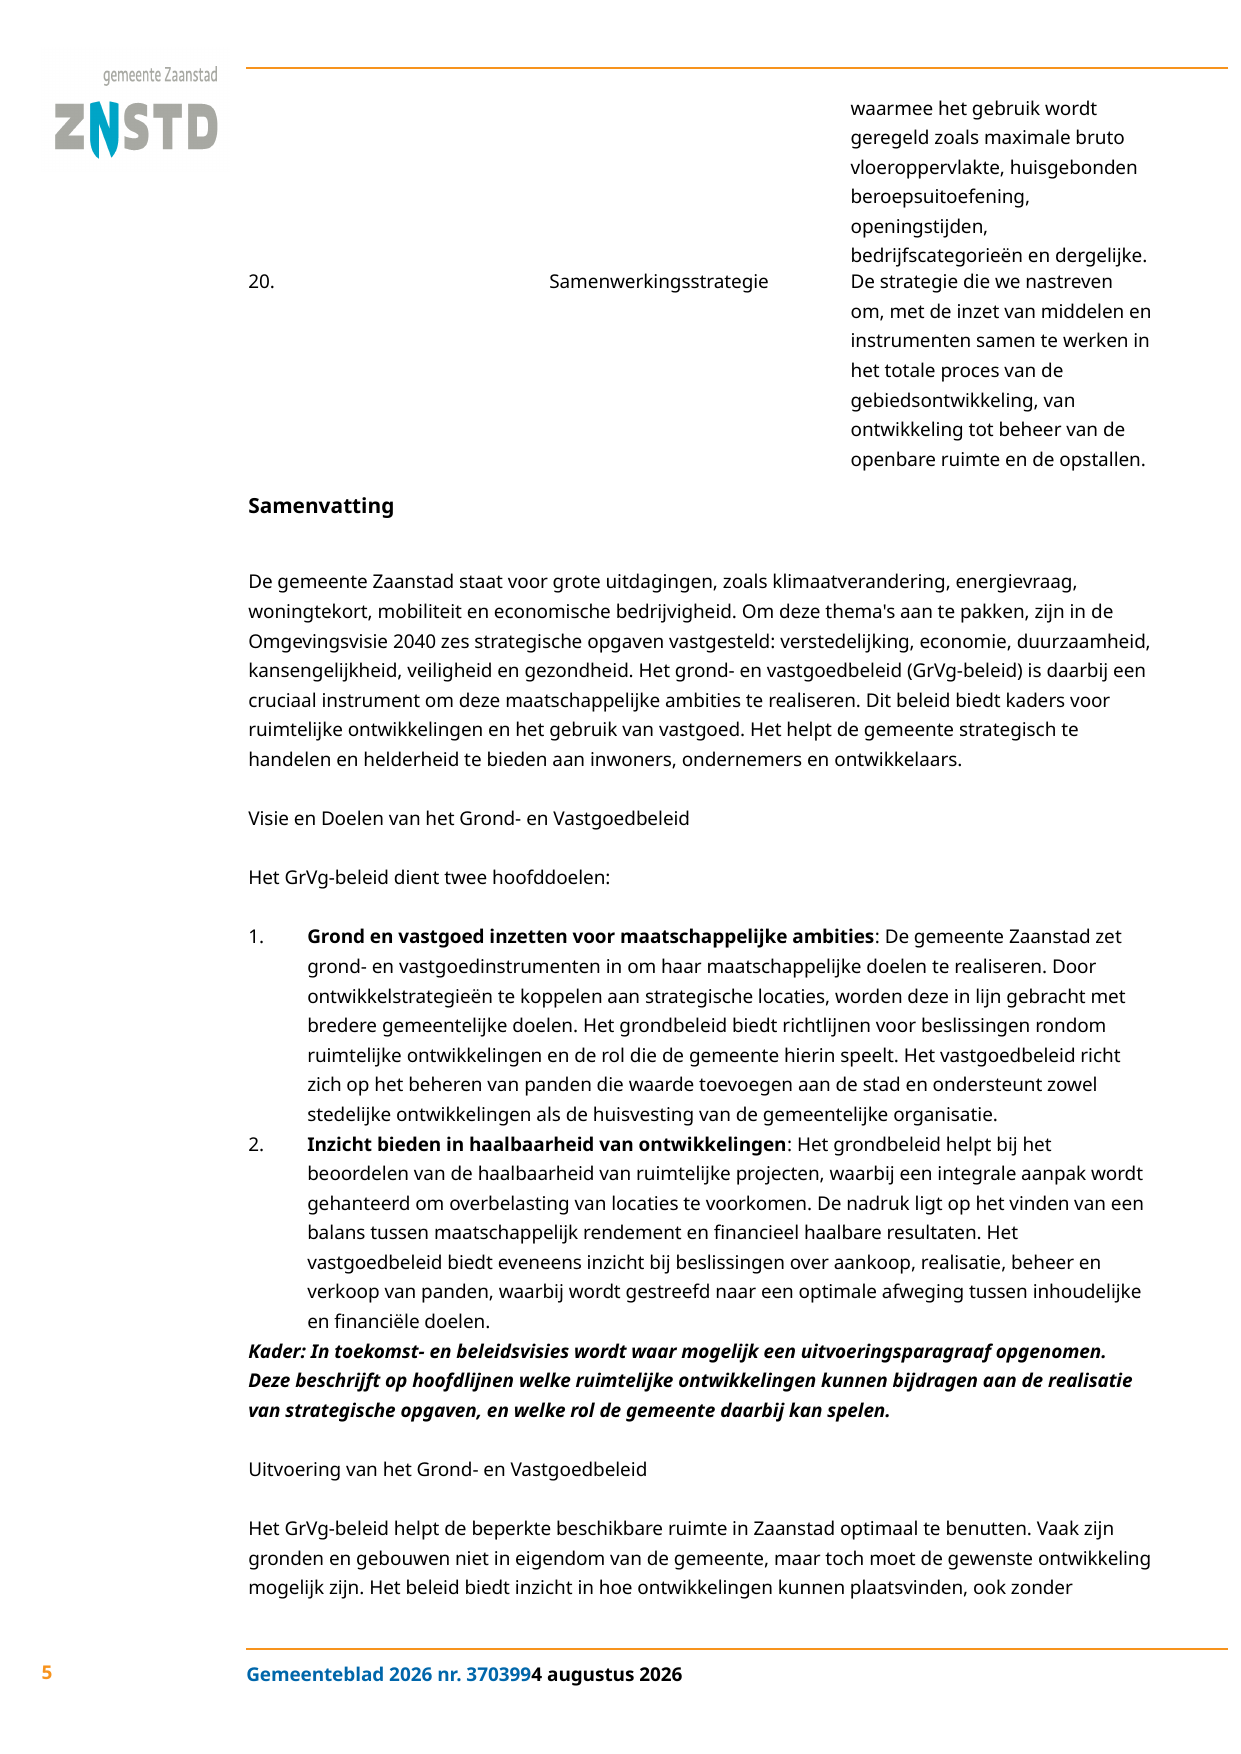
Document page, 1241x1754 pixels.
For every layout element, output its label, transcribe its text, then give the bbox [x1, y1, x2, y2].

text De gemeente Zaanstad staat voor grote uitdagingen, zoals klimaatverandering, energievraag, woningtekort, mobiliteit en economische bedrijvigheid. Om deze thema's aan te pakken, zijn in de Omgevingsvisie 2040 zes strategische opgaven vastgesteld: verstedelijking, economie, duurzaamheid, kansengelijkheid, veiligheid en gezondheid. Het grond- en vastgoedbeleid (GrVg-beleid) is daarbij een cruciaal instrument om deze maatschappelijke ambities te realiseren. Dit beleid biedt kaders voor ruimtelijke ontwikkelingen en het gebruik van vastgoed. Het helpt de gemeente strategisch te handelen en helderheid te bieden aan inwoners, ondernemers en ontwikkelaars. [248, 569, 1152, 772]
text Kader: In toekomst- en beleidsvisies wordt waar mogelijk een uitvoeringsparagraaf opgenomen. Deze beschrijft op hoofdlijnen welke ruimtelijke ontwikkelingen kunnen bijdragen aan de realisatie van strategische opgaven, en welke rol de gemeente daarbij kan spelen. [248, 1338, 1152, 1423]
text Het GrVg-beleid dient twee hoofddoelen: [248, 864, 1152, 890]
table_cell 20. [248, 269, 549, 472]
text Samenvatting [248, 491, 1152, 519]
list Grond en vastgoed inzetten voor maatschappelijke ambities: De gemeente Zaanstad zet grond- en vastgoedinstrumenten in om haar maatschappelijke doelen te realiseren. Door ontwikkelstrategieën te koppelen aan strategische locaties, worden deze in lijn gebracht met bredere gemeentelijke doelen. Het grondbeleid biedt richtlijnen voor beslissingen rondom ruimtelijke ontwikkelingen en de rol die de gemeente hierin speelt. Het vastgoedbeleid richt zich op het beheren van panden die waarde toevoegen aan de stad en ondersteunt zowel stedelijke ontwikkelingen als de huisvesting van de gemeentelijke organisatie. [248, 924, 1152, 1127]
table_cell Samenwerkingsstrategie [549, 269, 850, 472]
table_cell De strategie die we nastreven om, met de inzet van middelen en instrumenten samen te werken in het totale proces van de gebiedsontwikkeling, van ontwikkeling tot beheer van de openbare ruimte en de opstallen. [850, 269, 1152, 472]
table_cell [549, 95, 850, 268]
text Het GrVg-beleid helpt de beperkte beschikbare ruimte in Zaanstad optimaal te benutten. Vaak zijn gronden en gebouwen niet in eigendom van de gemeente, maar toch moet de gewenste ontwikkeling mogelijk zijn. Het beleid biedt inzicht in hoe ontwikkelingen kunnen plaatsvinden, ook zonder [248, 1515, 1152, 1600]
list Inzicht bieden in haalbaarheid van ontwikkelingen: Het grondbeleid helpt bij het beoordelen van de haalbaarheid van ruimtelijke projecten, waarbij een integrale aanpak wordt gehanteerd om overbelasting van locaties te voorkomen. De nadruk ligt op het vinden van een balans tussen maatschappelijk rendement en financieel haalbare resultaten. Het vastgoedbeleid biedt eveneens inzicht bij beslissingen over aankoop, realisatie, beheer en verkoop van panden, waarbij wordt gestreefd naar een optimale afweging tussen inhoudelijke en financiële doelen. [248, 1131, 1152, 1334]
table_cell [248, 95, 549, 268]
table_cell waarmee het gebruik wordt geregeld zoals maximale bruto vloeroppervlakte, huisgebonden beroepsuitoefening, openingstijden, bedrijfscategorieën en dergelijke. [850, 95, 1152, 268]
text Visie en Doelen van het Grond- en Vastgoedbeleid [248, 805, 1152, 831]
picture [41, 47, 231, 172]
text Uitvoering van het Grond- en Vastgoedbeleid [248, 1456, 1152, 1482]
